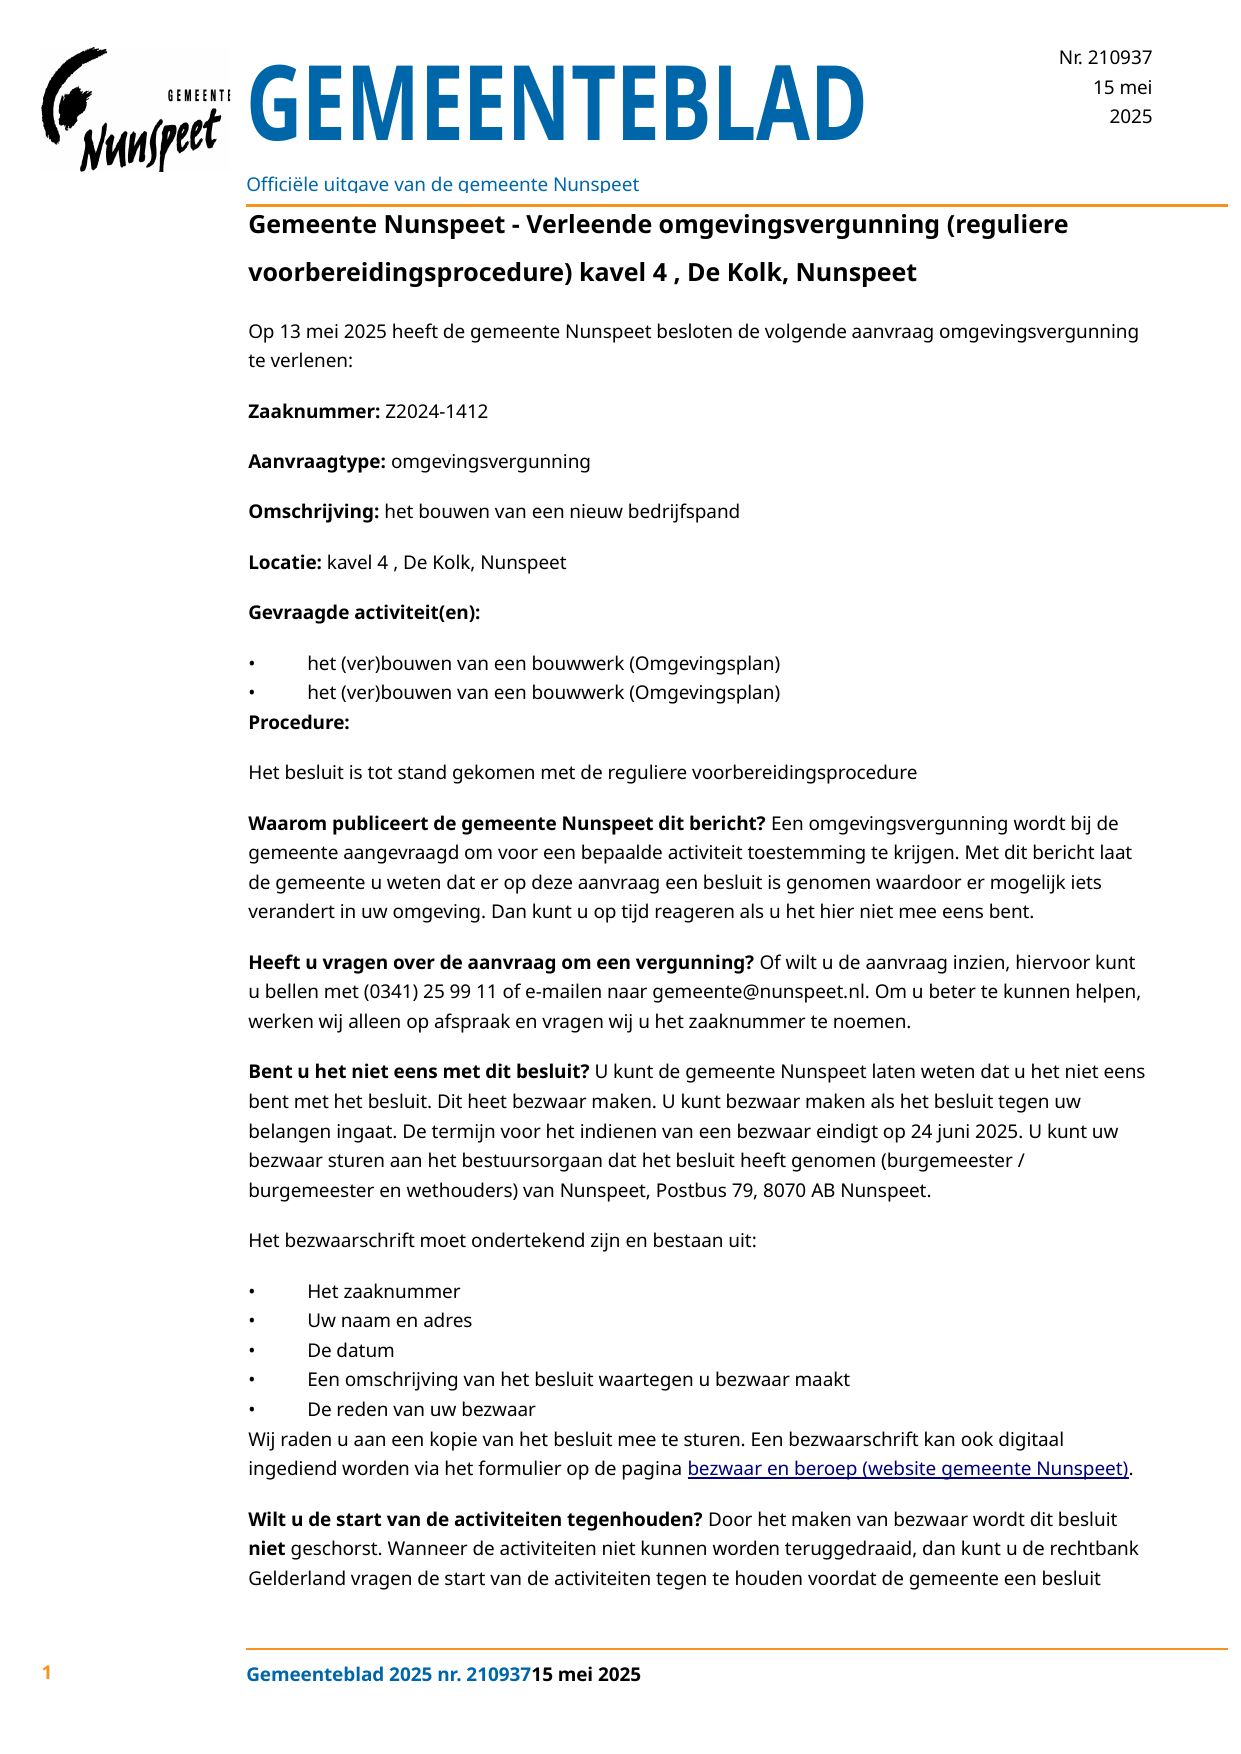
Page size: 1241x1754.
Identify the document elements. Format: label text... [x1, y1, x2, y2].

text Zaaknummer: Z2024-1412 [248, 398, 1152, 424]
list het (ver)bouwen van een bouwwerk (Omgevingsplan) [248, 650, 1152, 676]
list De reden van uw bezwaar [248, 1396, 1152, 1422]
picture [41, 47, 231, 172]
text Gemeente Nunspeet - Verleende omgevingsvergunning (reguliere voorbereidingsprocedure) kavel 4 , De Kolk, Nunspeet [248, 207, 1152, 288]
list het (ver)bouwen van een bouwwerk (Omgevingsplan) [248, 679, 1152, 705]
list Het zaaknummer [248, 1278, 1152, 1304]
list Uw naam en adres [248, 1307, 1152, 1333]
text Locatie: kavel 4 , De Kolk, Nunspeet [248, 549, 1152, 575]
text Het bezwaarschrift moet ondertekend zijn en bestaan uit: [248, 1227, 1152, 1253]
text Heeft u vragen over de aanvraag om een vergunning? Of wilt u de aanvraag inzien, hiervoor kunt u bellen met (0341) 25 99 11 of e-mailen naar gemeente@nunspeet.nl. Om u beter te kunnen helpen, werken wij alleen op afspraak en vragen wij u het zaaknummer te noemen. [248, 949, 1152, 1034]
text Wij raden u aan een kopie van het besluit mee te sturen. Een bezwaarschrift kan ook digitaal ingediend worden via het formulier op de pagina bezwaar en beroep (website gemeente Nunspeet). [248, 1426, 1152, 1481]
list De datum [248, 1337, 1152, 1363]
text Gevraagde activiteit(en): [248, 599, 1152, 625]
list Een omschrijving van het besluit waartegen u bezwaar maakt [248, 1367, 1152, 1392]
text Op 13 mei 2025 heeft de gemeente Nunspeet besloten de volgende aanvraag omgevingsvergunning te verlenen: [248, 318, 1152, 373]
text Omschrijving: het bouwen van een nieuw bedrijfspand [248, 499, 1152, 524]
text Aanvraagtype: omgevingsvergunning [248, 448, 1152, 474]
text Procedure: [248, 709, 1152, 735]
text Het besluit is tot stand gekomen met de reguliere voorbereidingsprocedure [248, 759, 1152, 785]
text Wilt u de start van de activiteiten tegenhouden? Door het maken van bezwaar wordt dit besluit niet geschorst. Wanneer de activiteiten niet kunnen worden teruggedraaid, dan kunt u de rechtbank Gelderland vragen de start van de activiteiten tegen te houden voordat de gemeente een besluit [248, 1506, 1152, 1591]
text Bent u het niet eens met dit besluit? U kunt de gemeente Nunspeet laten weten dat u het niet eens bent met het besluit. Dit heet bezwaar maken. U kunt bezwaar maken als het besluit tegen uw belangen ingaat. De termijn voor het indienen van een bezwaar eindigt op 24 juni 2025. U kunt uw bezwaar sturen aan het bestuursorgaan dat het besluit heeft genomen (burgemeester / burgemeester en wethouders) van Nunspeet, Postbus 79, 8070 AB Nunspeet. [248, 1059, 1152, 1203]
text Waarom publiceert de gemeente Nunspeet dit bericht? Een omgevingsvergunning wordt bij de gemeente aangevraagd om voor een bepaalde activiteit toestemming te krijgen. Met dit bericht laat de gemeente u weten dat er op deze aanvraag een besluit is genomen waardoor er mogelijk iets verandert in uw omgeving. Dan kunt u op tijd reageren als u het hier niet mee eens bent. [248, 810, 1152, 924]
